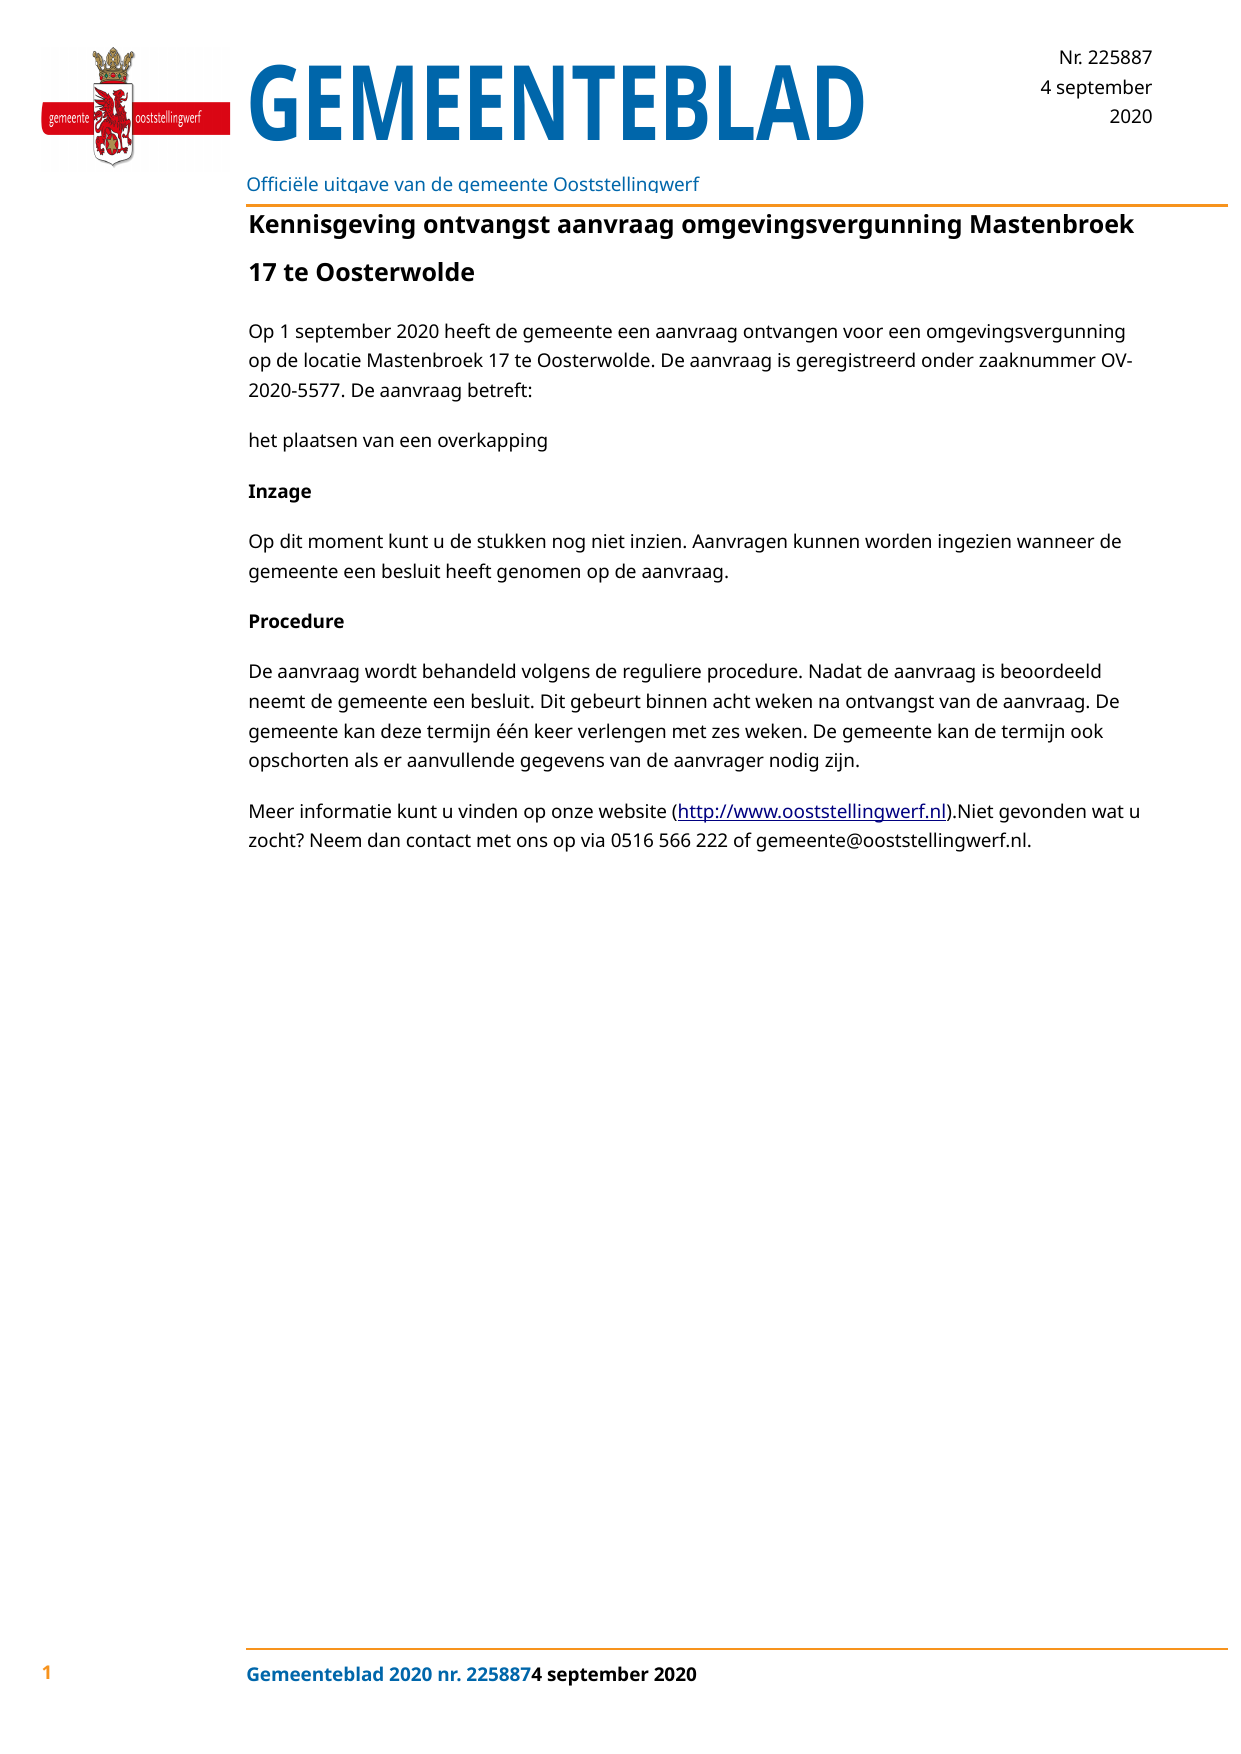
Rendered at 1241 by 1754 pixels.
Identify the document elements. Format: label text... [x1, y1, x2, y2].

text Meer informatie kunt u vinden op onze website (http://www.ooststellingwerf.nl).Niet gevonden wat u zocht? Neem dan contact met ons op via 0516 566 222 of gemeente@ooststellingwerf.nl. [248, 798, 1152, 853]
text De aanvraag wordt behandeld volgens de reguliere procedure. Nadat de aanvraag is beoordeeld neemt de gemeente een besluit. Dit gebeurt binnen acht weken na ontvangst van de aanvraag. De gemeente kan deze termijn één keer verlengen met zes weken. De gemeente kan de termijn ook opschorten als er aanvullende gegevens van de aanvrager nodig zijn. [248, 659, 1152, 773]
text het plaatsen van een overkapping [248, 427, 1152, 453]
text Kennisgeving ontvangst aanvraag omgevingsvergunning Mastenbroek 17 te Oosterwolde [248, 207, 1152, 288]
text Op 1 september 2020 heeft de gemeente een aanvraag ontvangen voor een omgevingsvergunning op de locatie Mastenbroek 17 te Oosterwolde. De aanvraag is geregistreerd onder zaaknummer OV-2020-5577. De aanvraag betreft: [248, 318, 1152, 403]
picture [41, 47, 231, 172]
text Op dit moment kunt u de stukken nog niet inzien. Aanvragen kunnen worden ingezien wanneer de gemeente een besluit heeft genomen op de aanvraag. [248, 528, 1152, 584]
text Inzage [248, 478, 1152, 504]
text Procedure [248, 608, 1152, 634]
